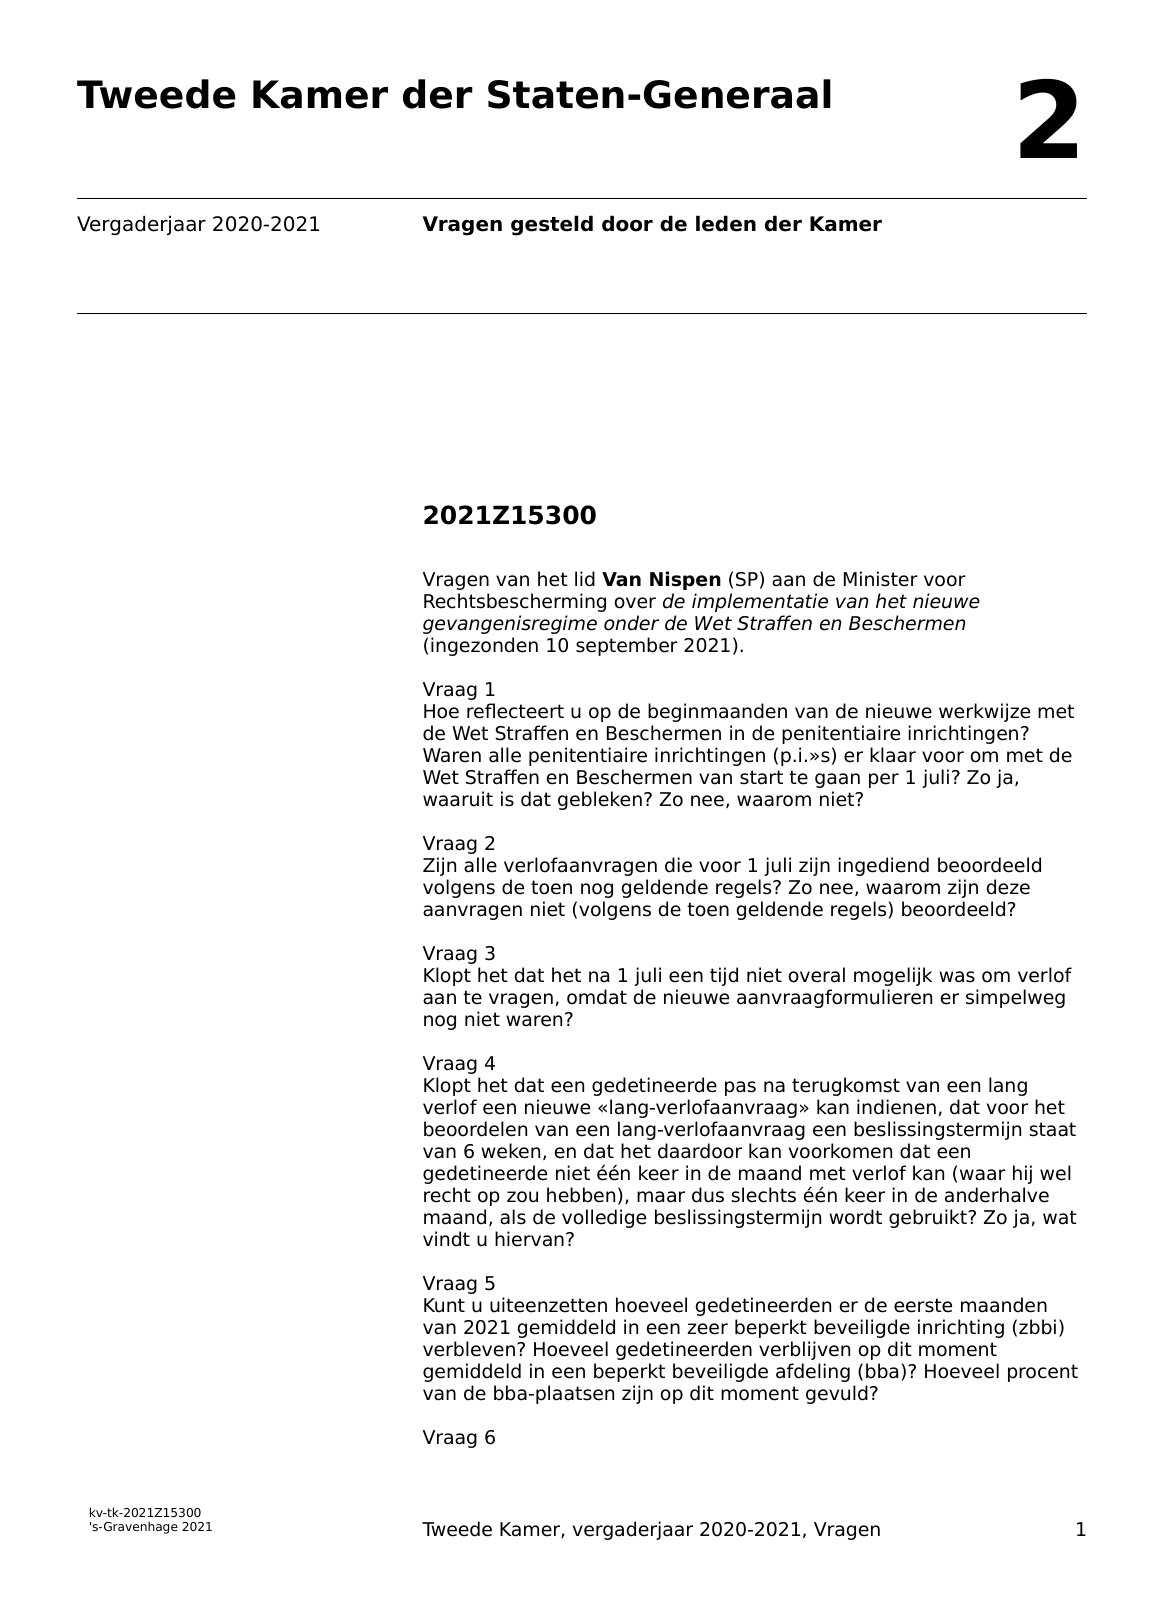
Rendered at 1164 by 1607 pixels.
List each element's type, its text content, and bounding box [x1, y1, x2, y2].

text Klopt het dat het na 1 juli een tijd niet overal mogelijk was om verlof aan te vragen, omdat de nieuwe aanvraagformulieren er simpelweg nog niet waren? [422, 965, 1087, 1031]
text Vraag 4 [422, 1053, 1087, 1075]
text Vraag 5 [422, 1273, 1087, 1295]
text Vraag 1 [422, 679, 1087, 701]
text Kunt u uiteenzetten hoeveel gedetineerden er de eerste maanden van 2021 gemiddeld in een zeer beperkt beveiligde inrichting (zbbi) verbleven? Hoeveel gedetineerden verblijven op dit moment gemiddeld in een beperkt beveiligde afdeling (bba)? Hoeveel procent van de bba-plaatsen zijn op dit moment gevuld? [422, 1295, 1087, 1405]
table_header Tweede Kamer der Staten-Generaal [77, 59, 886, 198]
text Vraag 3 [422, 943, 1087, 965]
table_cell Vergaderjaar 2020-2021 [77, 199, 422, 313]
text Zijn alle verlofaanvragen die voor 1 juli zijn ingediend beoordeeld volgens de toen nog geldende regels? Zo nee, waarom zijn deze aanvragen niet (volgens de toen geldende regels) beoordeeld? [422, 855, 1087, 921]
text 2021Z15300 [422, 501, 1087, 531]
table_header 2 [886, 59, 1087, 198]
text Vragen van het lid Van Nispen (SP) aan de Minister voor Rechtsbescherming over de implementatie van het nieuwe gevangenisregime onder de Wet Straffen en Beschermen (ingezonden 10 september 2021). [422, 569, 1087, 657]
text Vraag 6 [422, 1427, 1087, 1449]
text Hoe reflecteert u op de beginmaanden van de nieuwe werkwijze met de Wet Straffen en Beschermen in de penitentiaire inrichtingen? Waren alle pe­ni­ten­ti­ai­re in­rich­tingen (p.i.»s) er klaar voor om met de Wet Straffen en Beschermen van start te gaan per 1 juli? Zo ja, waaruit is dat gebleken? Zo nee, waarom niet? [422, 701, 1087, 811]
text Klopt het dat een gedetineerde pas na terugkomst van een lang verlof een nieuwe «lang-verlofaanvraag» kan indienen, dat voor het beoordelen van een lang-verlofaanvraag een beslissingstermijn staat van 6 weken, en dat het daardoor kan voorkomen dat een gedetineerde niet één keer in de maand met verlof kan (waar hij wel recht op zou hebben), maar dus slechts één keer in de anderhalve maand, als de volledige beslissingstermijn wordt gebruikt? Zo ja, wat vindt u hiervan? [422, 1075, 1087, 1251]
table_cell Vragen gesteld door de leden der Kamer [422, 199, 1087, 313]
text 's-Gravenhage 2021 [88, 1520, 323, 1534]
text kv-tk-2021Z15300 [88, 1506, 323, 1520]
text Vraag 2 [422, 833, 1087, 855]
